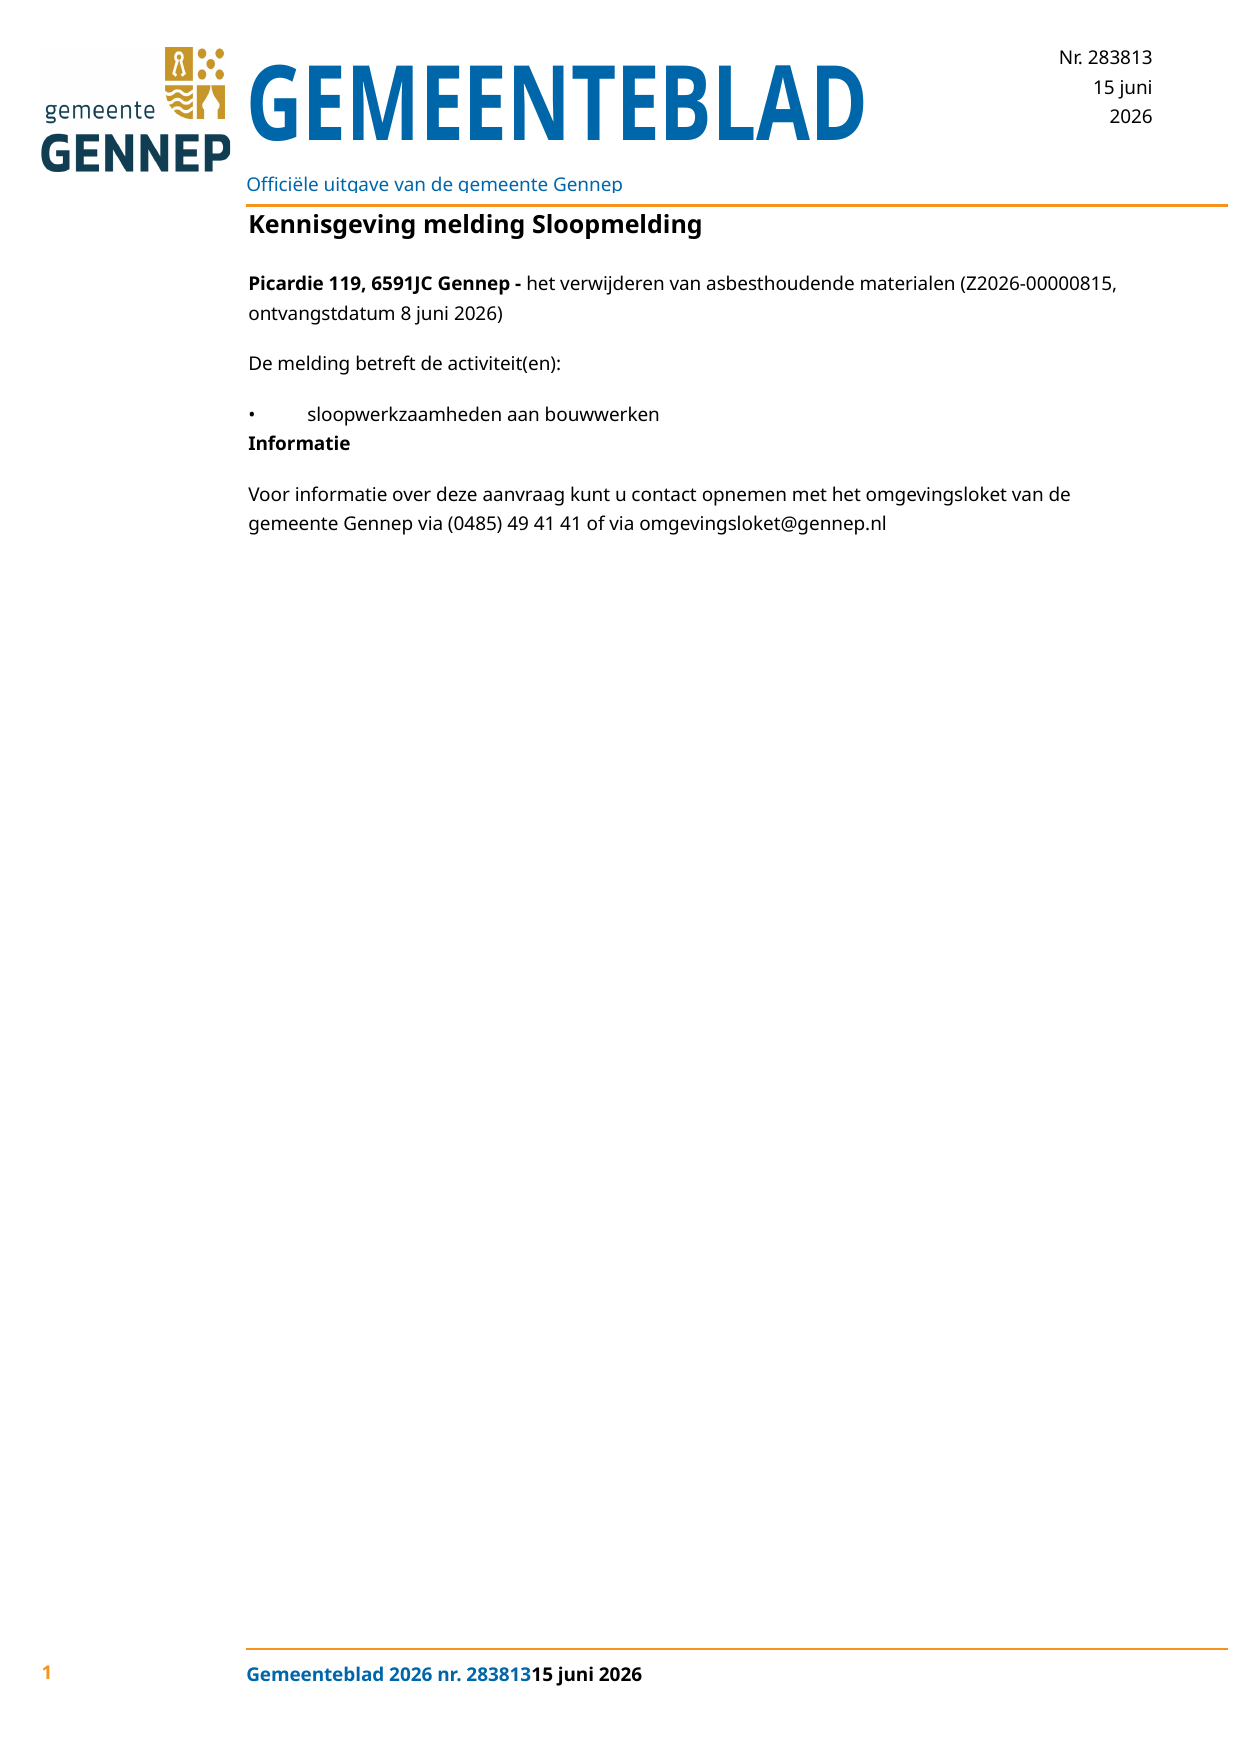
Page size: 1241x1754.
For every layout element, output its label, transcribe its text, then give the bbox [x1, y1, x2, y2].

text De melding betreft de activiteit(en): [248, 350, 1152, 376]
text Informatie [248, 430, 1152, 456]
picture [41, 47, 231, 172]
list sloopwerkzaamheden aan bouwwerken [248, 401, 1152, 426]
text Kennisgeving melding Sloopmelding [248, 207, 1152, 241]
text Voor informatie over deze aanvraag kunt u contact opnemen met het omgevingsloket van de gemeente Gennep via (0485) 49 41 41 of via omgevingsloket@gennep.nl [248, 481, 1152, 536]
text Picardie 119, 6591JC Gennep - het verwijderen van asbesthoudende materialen (Z2026-00000815, ontvangstdatum 8 juni 2026) [248, 270, 1152, 326]
